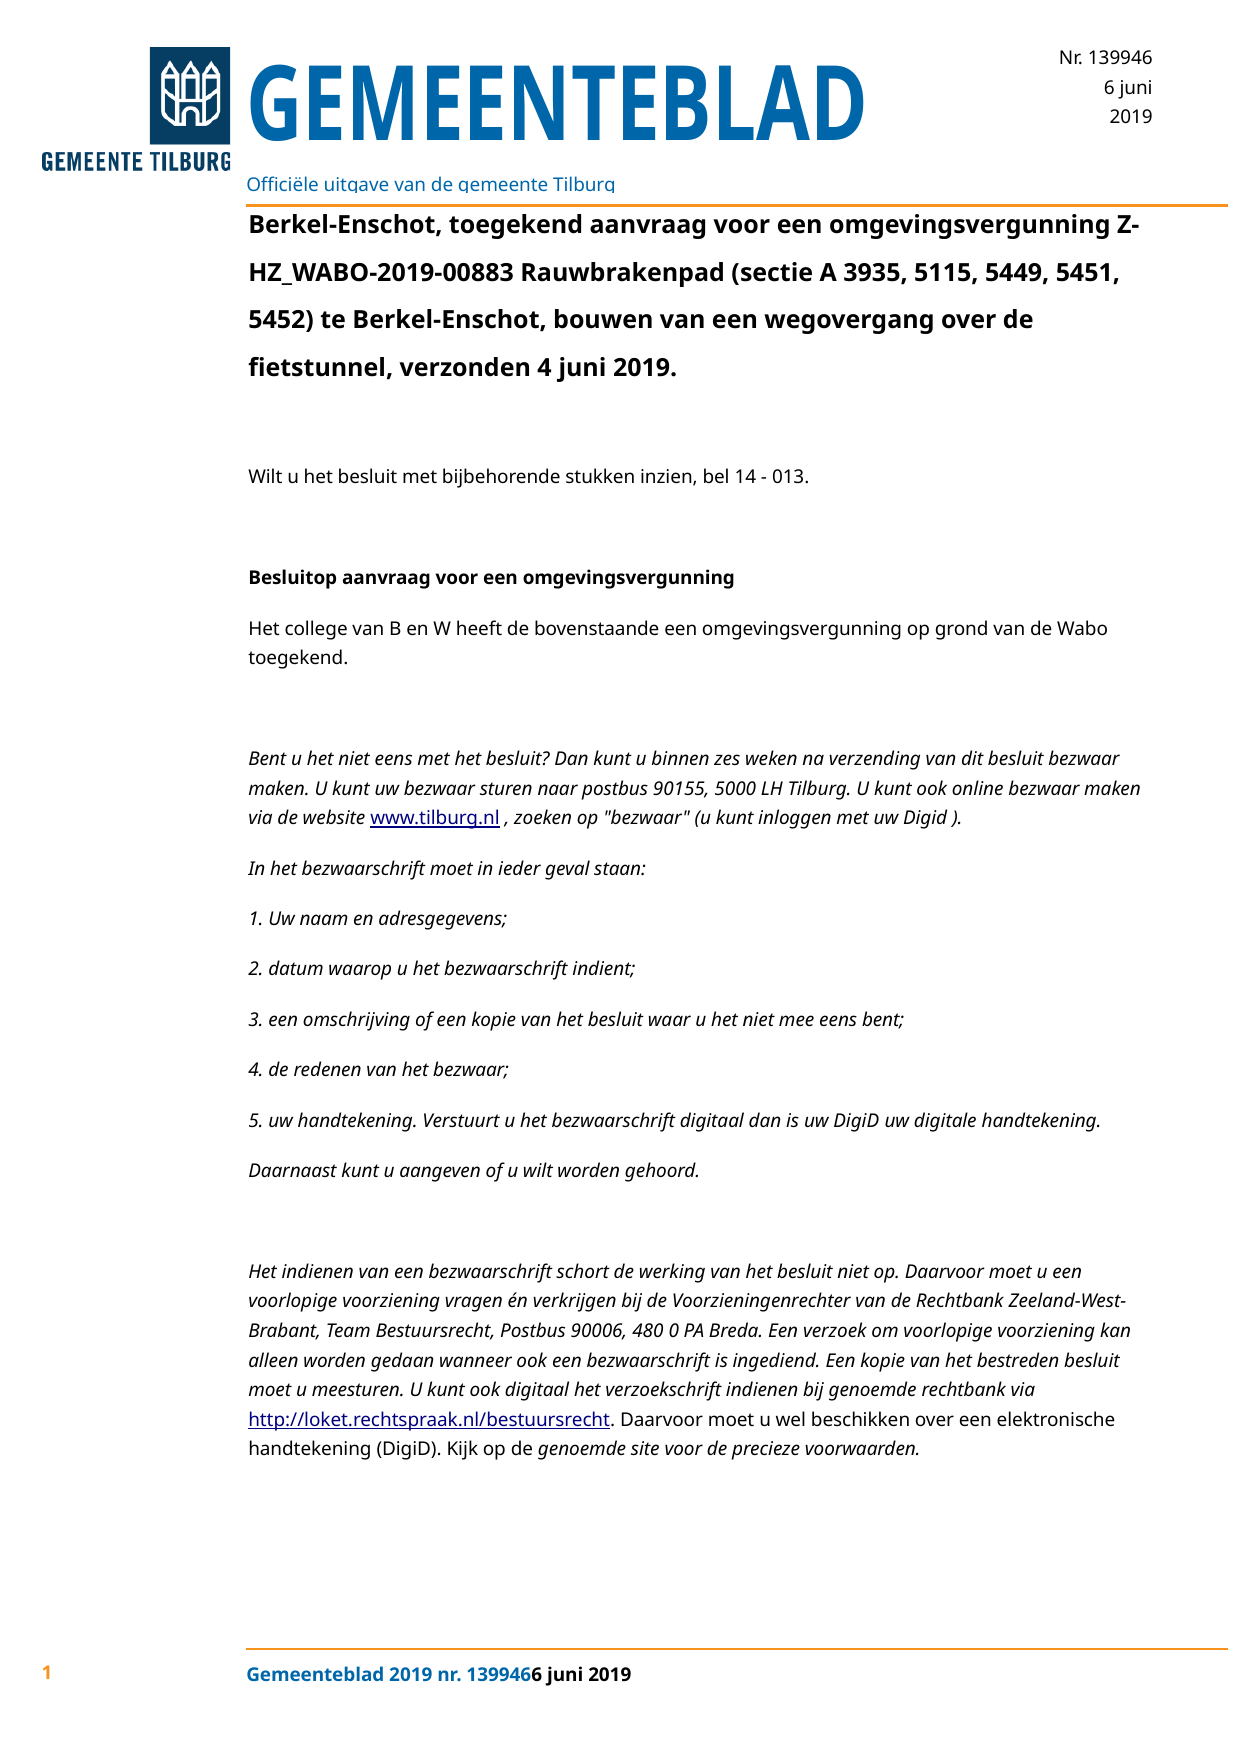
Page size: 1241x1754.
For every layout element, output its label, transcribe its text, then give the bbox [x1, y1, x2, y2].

text Het college van B en W heeft de bovenstaande een omgevingsvergunning op grond van de Wabo toegekend. [248, 615, 1152, 670]
text 3. een omschrijving of een kopie van het besluit waar u het niet mee eens bent; [248, 1006, 1152, 1032]
text 2. datum waarop u het bezwaarschrift indient; [248, 956, 1152, 981]
text In het bezwaarschrift moet in ieder geval staan: [248, 855, 1152, 881]
text 1. Uw naam en adresgegevens; [248, 905, 1152, 931]
text Bent u het niet eens met het besluit? Dan kunt u binnen zes weken na verzending van dit besluit bezwaar maken. U kunt uw bezwaar sturen naar postbus 90155, 5000 LH Tilburg. U kunt ook online bezwaar maken via de website www.tilburg.nl , zoeken op "bezwaar" (u kunt inloggen met uw Digid ). [248, 745, 1152, 830]
text 4. de redenen van het bezwaar; [248, 1056, 1152, 1082]
text Wilt u het besluit met bijbehorende stukken inzien, bel 14 - 013. [248, 463, 1152, 489]
text Daarnaast kunt u aangeven of u wilt worden gehoord. [248, 1157, 1152, 1183]
text Berkel-Enschot, toegekend aanvraag voor een omgevingsvergunning Z-HZ_WABO-2019-00883 Rauwbrakenpad (sectie A 3935, 5115, 5449, 5451, 5452) te Berkel-Enschot, bouwen van een wegovergang over de fietstunnel, verzonden 4 juni 2019. [248, 207, 1152, 384]
picture [41, 47, 231, 172]
text Het indienen van een bezwaarschrift schort de werking van het besluit niet op. Daarvoor moet u een voorlopige voorziening vragen én verkrijgen bij de Voorzieningenrechter van de Rechtbank Zeeland-West-Brabant, Team Bestuursrecht, Postbus 90006, 480 0 PA Breda. Een verzoek om voorlopige voorziening kan alleen worden gedaan wanneer ook een bezwaarschrift is ingediend. Een kopie van het bestreden besluit moet u meesturen. U kunt ook digitaal het verzoekschrift indienen bij genoemde rechtbank via http://loket.rechtspraak.nl/bestuursrecht. Daarvoor moet u wel beschikken over een elektronische handtekening (DigiD). Kijk op de genoemde site voor de precieze voorwaarden. [248, 1258, 1152, 1461]
text 5. uw handtekening. Verstuurt u het bezwaarschrift digitaal dan is uw DigiD uw digitale handtekening. [248, 1107, 1152, 1133]
text Besluitop aanvraag voor een omgevingsvergunning [248, 564, 1152, 590]
